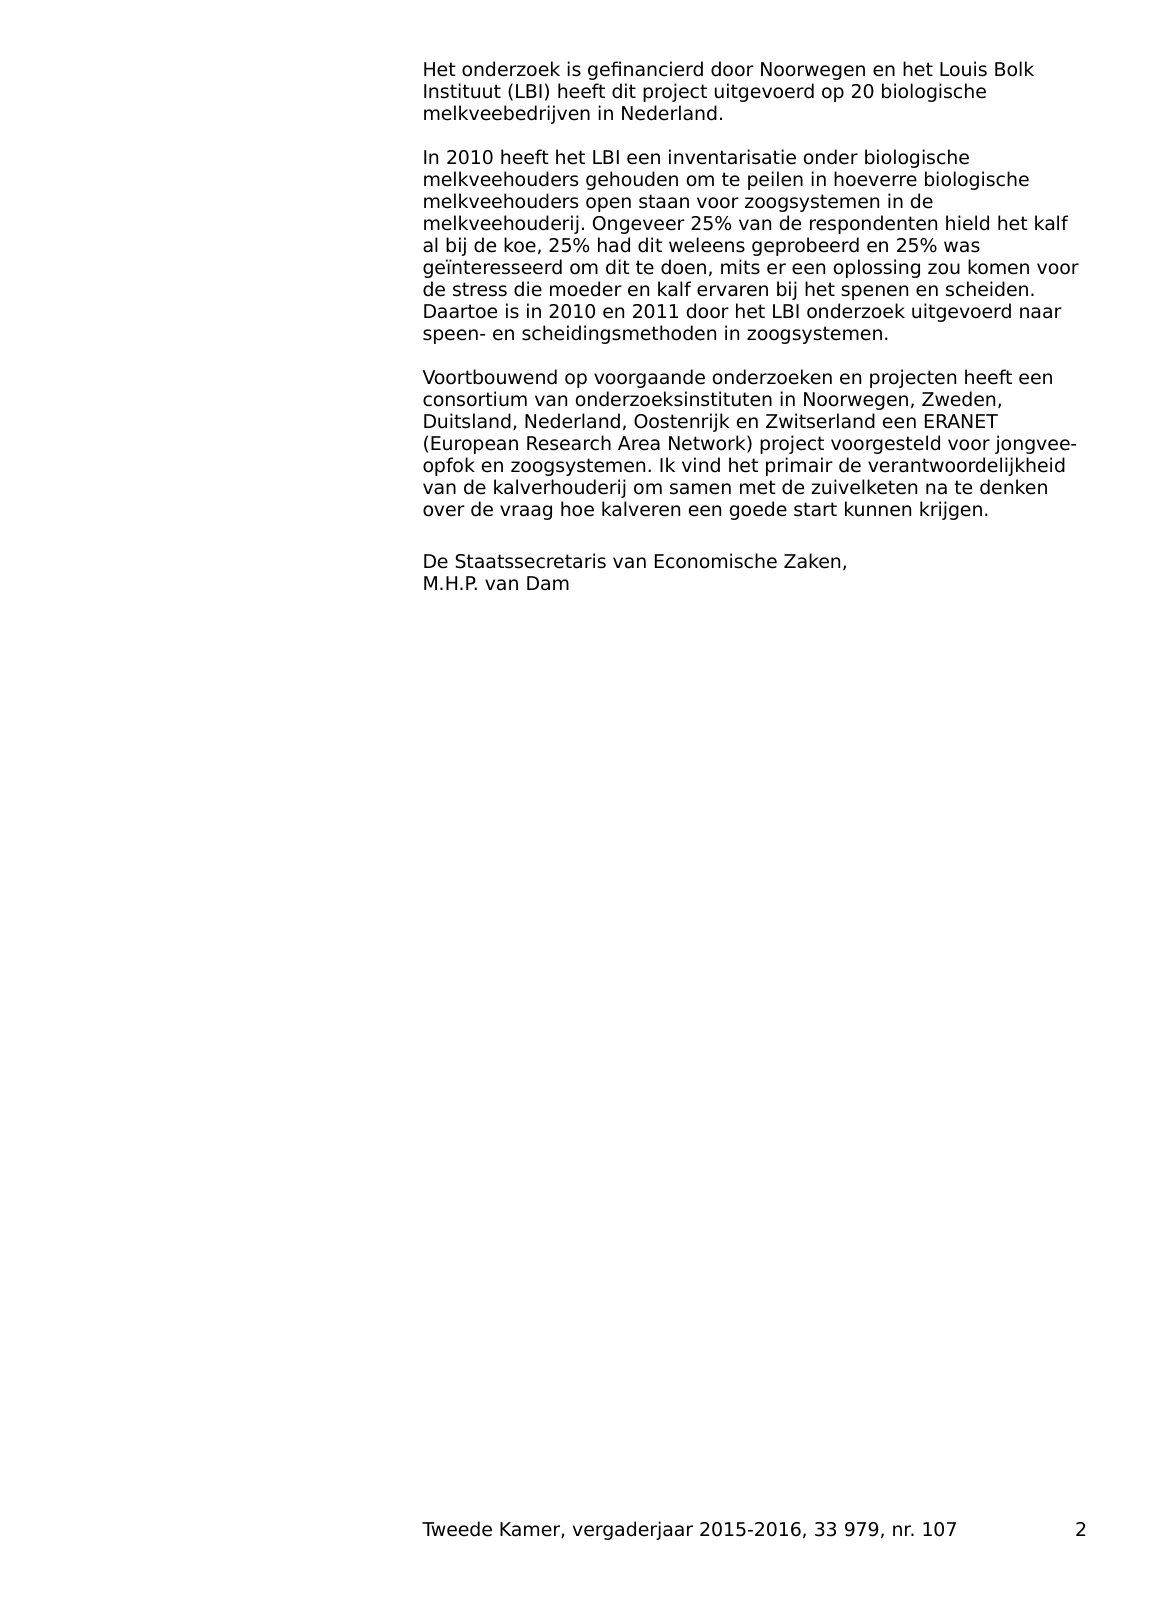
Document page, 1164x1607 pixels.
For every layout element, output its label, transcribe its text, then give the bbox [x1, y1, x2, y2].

text Voortbouwend op voorgaande onderzoeken en projecten heeft een consortium van onderzoeksinstituten in Noorwegen, Zweden, Duitsland, Nederland, Oostenrijk en Zwitserland een ERANET (European Research Area Network) project voorgesteld voor jongvee-opfok en zoogsystemen. Ik vind het primair de verantwoordelijkheid van de kalverhouderij om samen met de zuivelketen na te denken over de vraag hoe kalveren een goede start kunnen krijgen. [422, 367, 1087, 521]
text In 2010 heeft het LBI een inventarisatie onder biologische melkveehouders gehouden om te peilen in hoeverre biologische melkveehouders open staan voor zoogsystemen in de melkveehouderij. Ongeveer 25% van de respondenten hield het kalf al bij de koe, 25% had dit weleens geprobeerd en 25% was geïnteresseerd om dit te doen, mits er een oplossing zou komen voor de stress die moeder en kalf ervaren bij het spenen en scheiden. Daartoe is in 2010 en 2011 door het LBI onderzoek uitgevoerd naar speen- en scheidingsmethoden in zoogsystemen. [422, 147, 1087, 345]
text De Staatssecretaris van Economische Zaken, M.H.P. van Dam [422, 551, 1087, 595]
text Het onderzoek is gefinancierd door Noorwegen en het Louis Bolk Instituut (LBI) heeft dit project uitgevoerd op 20 biologische melkveebedrijven in Nederland. [422, 59, 1087, 125]
